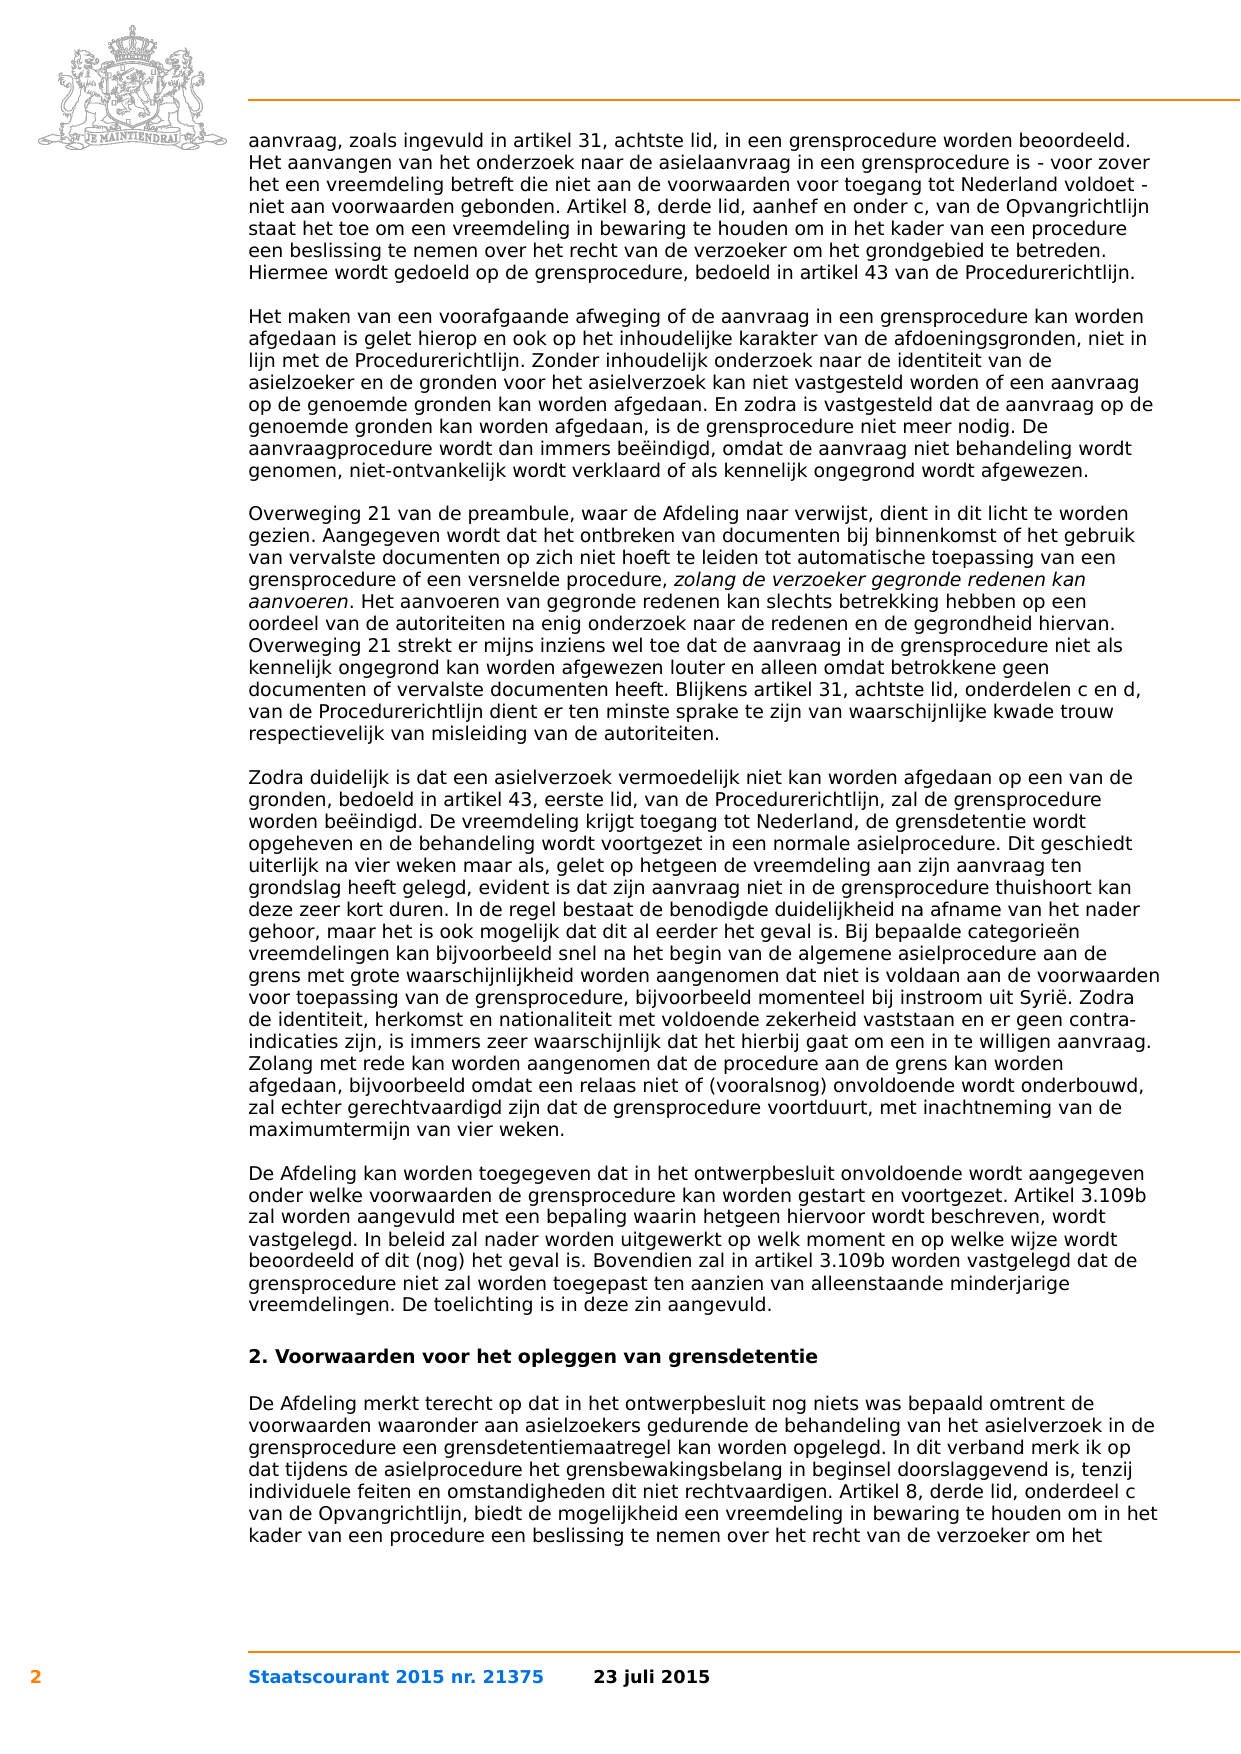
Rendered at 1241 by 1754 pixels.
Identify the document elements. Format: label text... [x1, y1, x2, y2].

text De Afdeling kan worden toegegeven dat in het ontwerpbesluit onvoldoende wordt aangegeven onder welke voorwaarden de grensprocedure kan worden gestart en voortgezet. Artikel 3.109b zal worden aangevuld met een bepaling waarin hetgeen hiervoor wordt beschreven, wordt vastgelegd. In beleid zal nader worden uitgewerkt op welk moment en op welke wijze wordt beoordeeld of dit (nog) het geval is. Bovendien zal in artikel 3.109b worden vastgelegd dat de grensprocedure niet zal worden toegepast ten aanzien van alleenstaande minderjarige vreemdelingen. De toelichting is in deze zin aangevuld. [248, 1162, 1163, 1316]
text Het maken van een voorafgaande afweging of de aanvraag in een grensprocedure kan worden afgedaan is gelet hierop en ook op het inhoudelijke karakter van de afdoeningsgronden, niet in lijn met de Procedurerichtlijn. Zonder inhoudelijk onderzoek naar de identiteit van de asielzoeker en de gronden voor het asielverzoek kan niet vastgesteld worden of een aanvraag op de genoemde gronden kan worden afgedaan. En zodra is vastgesteld dat de aanvraag op de genoemde gronden kan worden afgedaan, is de grensprocedure niet meer nodig. De aanvraagprocedure wordt dan immers beëindigd, omdat de aanvraag niet behandeling wordt genomen, niet-ontvankelijk wordt verklaard of als kennelijk ongegrond wordt afgewezen. [248, 306, 1163, 481]
text Overweging 21 van de preambule, waar de Afdeling naar verwijst, dient in dit licht te worden gezien. Aangegeven wordt dat het ontbreken van documenten bij binnenkomst of het gebruik van vervalste documenten op zich niet hoeft te leiden tot automatische toepassing van een grensprocedure of een versnelde procedure, zolang de verzoeker gegronde redenen kan aanvoeren. Het aanvoeren van gegronde redenen kan slechts betrekking hebben op een oordeel van de autoriteiten na enig onderzoek naar de redenen en de gegrondheid hiervan. Overweging 21 strekt er mijns inziens wel toe dat de aanvraag in de grensprocedure niet als kennelijk ongegrond kan worden afgewezen louter en alleen omdat betrokkene geen documenten of vervalste documenten heeft. Blijkens artikel 31, achtste lid, onderdelen c en d, van de Procedurerichtlijn dient er ten minste sprake te zijn van waarschijnlijke kwade trouw respectievelijk van misleiding van de autoriteiten. [248, 503, 1163, 745]
text De Afdeling merkt terecht op dat in het ontwerpbesluit nog niets was bepaald omtrent de voorwaarden waaronder aan asielzoekers gedurende de behandeling van het asielverzoek in de grensprocedure een grensdetentiemaatregel kan worden opgelegd. In dit verband merk ik op dat tijdens de asielprocedure het grensbewakingsbelang in beginsel doorslaggevend is, tenzij individuele feiten en omstandigheden dit niet rechtvaardigen. Artikel 8, derde lid, onderdeel c van de Opvangrichtlijn, biedt de mogelijkheid een vreemdeling in bewaring te houden om in het kader van een procedure een beslissing te nemen over het recht van de verzoeker om het [248, 1393, 1163, 1547]
picture [38, 25, 227, 150]
text Zodra duidelijk is dat een asielverzoek vermoedelijk niet kan worden afgedaan op een van de gronden, bedoeld in artikel 43, eerste lid, van de Procedurerichtlijn, zal de grensprocedure worden beëindigd. De vreemdeling krijgt toegang tot Nederland, de grensdetentie wordt opgeheven en de behandeling wordt voortgezet in een normale asielprocedure. Dit geschiedt uiterlijk na vier weken maar als, gelet op hetgeen de vreemdeling aan zijn aanvraag ten grondslag heeft gelegd, evident is dat zijn aanvraag niet in de grensprocedure thuishoort kan deze zeer kort duren. In de regel bestaat de benodigde duidelijkheid na afname van het nader gehoor, maar het is ook mogelijk dat dit al eerder het geval is. Bij bepaalde categorieën vreemdelingen kan bijvoorbeeld snel na het begin van de algemene asielprocedure aan de grens met grote waarschijnlijkheid worden aangenomen dat niet is voldaan aan de voorwaarden voor toepassing van de grensprocedure, bijvoorbeeld momenteel bij instroom uit Syrië. Zodra de identiteit, herkomst en nationaliteit met voldoende zekerheid vaststaan en er geen contra-indicaties zijn, is immers zeer waarschijnlijk dat het hierbij gaat om een in te willigen aanvraag. Zolang met rede kan worden aangenomen dat de procedure aan de grens kan worden afgedaan, bijvoorbeeld omdat een relaas niet of (vooralsnog) onvoldoende wordt onderbouwd, zal echter gerechtvaardigd zijn dat de grensprocedure voortduurt, met inachtneming van de maximumtermijn van vier weken. [248, 767, 1163, 1141]
text aanvraag, zoals ingevuld in artikel 31, achtste lid, in een grensprocedure worden beoordeeld. Het aanvangen van het onderzoek naar de asielaanvraag in een grensprocedure is ‑ voor zover het een vreemdeling betreft die niet aan de voorwaarden voor toegang tot Nederland voldoet ‑ niet aan voorwaarden gebonden. Artikel 8, derde lid, aanhef en onder c, van de Opvangrichtlijn staat het toe om een vreemdeling in bewaring te houden om in het kader van een procedure een beslissing te nemen over het recht van de verzoeker om het grondgebied te betreden. Hiermee wordt gedoeld op de grensprocedure, bedoeld in artikel 43 van de Procedurerichtlijn. [248, 130, 1163, 284]
subtitle 2. Voorwaarden voor het opleggen van grensdetentie [248, 1346, 1163, 1368]
